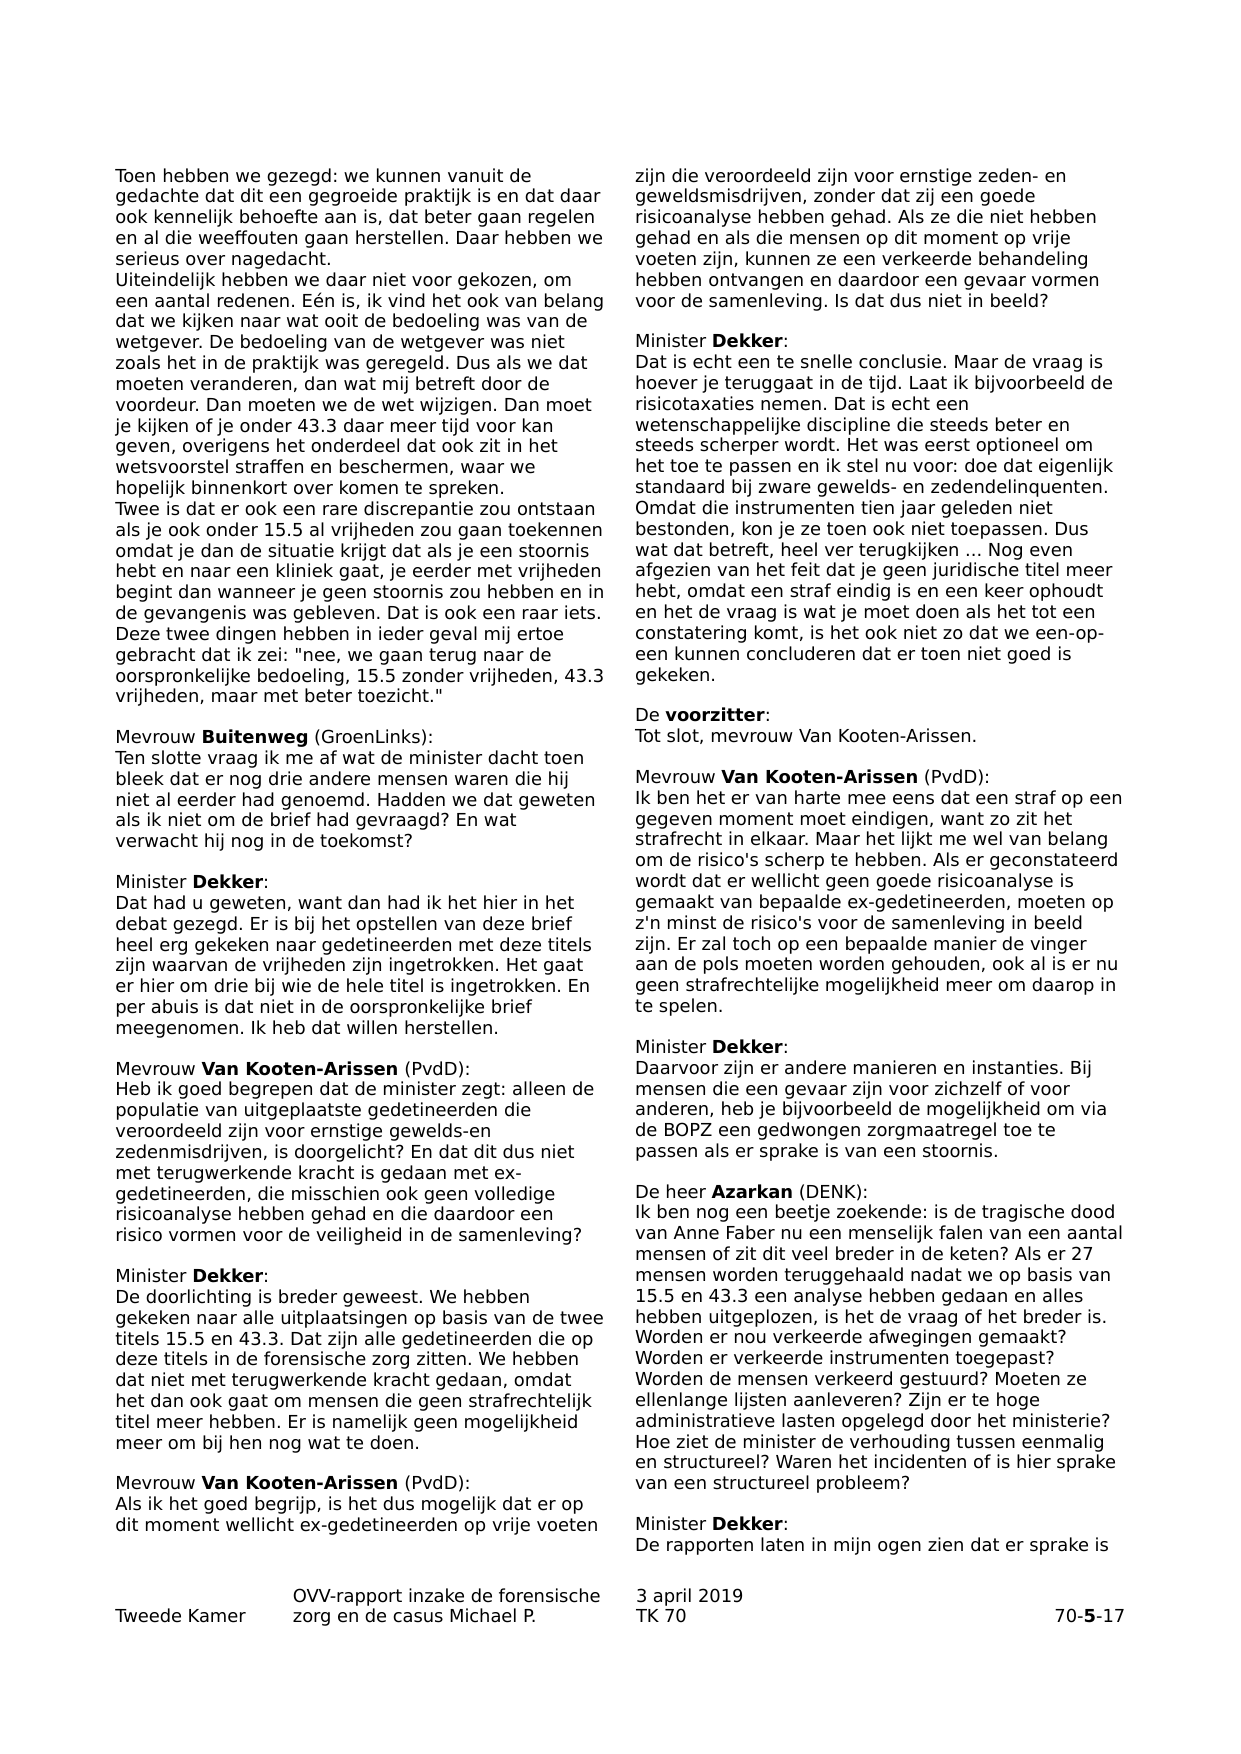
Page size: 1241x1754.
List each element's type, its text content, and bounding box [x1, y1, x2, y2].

text De heer Azarkan (DENK): [635, 1182, 1125, 1202]
text Uiteindelijk hebben we daar niet voor gekozen, om een aantal redenen. Eén is, ik vind het ook van belang dat we kijken naar wat ooit de bedoeling was van de wetgever. De bedoeling van de wetgever was niet zoals het in de praktijk was geregeld. Dus als we dat moeten veranderen, dan wat mij betreft door de voordeur. Dan moeten we de wet wijzigen. Dan moet je kijken of je onder 43.3 daar meer tijd voor kan geven, overigens het onderdeel dat ook zit in het wetsvoorstel straffen en beschermen, waar we hopelijk binnenkort over komen te spreken. [115, 269, 605, 499]
text Minister Dekker: [115, 872, 605, 893]
text Minister Dekker: [115, 1266, 605, 1287]
text Mevrouw Buitenweg (GroenLinks): [115, 727, 605, 748]
text Dat is echt een te snelle conclusie. Maar de vraag is hoever je teruggaat in de tijd. Laat ik bijvoorbeeld de risicotaxaties nemen. Dat is echt een wetenschappelijke discipline die steeds beter en steeds scherper wordt. Het was eerst optioneel om het toe te passen en ik stel nu voor: doe dat eigenlijk standaard bij zware gewelds- en zedendelinquenten. Omdat die instrumenten tien jaar geleden niet bestonden, kon je ze toen ook niet toepassen. Dus wat dat betreft, heel ver terugkijken ... Nog even afgezien van het feit dat je geen juridische titel meer hebt, omdat een straf eindig is en een keer ophoudt en het de vraag is wat je moet doen als het tot een constatering komt, is het ook niet zo dat we een-op-een kunnen concluderen dat er toen niet goed is gekeken. [635, 352, 1125, 685]
text Daarvoor zijn er andere manieren en instanties. Bij mensen die een gevaar zijn voor zichzelf of voor anderen, heb je bijvoorbeeld de mogelijkheid om via de BOPZ een gedwongen zorgmaatregel toe te passen als er sprake is van een stoornis. [635, 1057, 1125, 1162]
text Toen hebben we gezegd: we kunnen vanuit de gedachte dat dit een gegroeide praktijk is en dat daar ook kennelijk behoefte aan is, dat beter gaan regelen en al die weeffouten gaan herstellen. Daar hebben we serieus over nagedacht. [115, 165, 605, 269]
text Dat had u geweten, want dan had ik het hier in het debat gezegd. Er is bij het opstellen van deze brief heel erg gekeken naar gedetineerden met deze titels zijn waarvan de vrijheden zijn ingetrokken. Het gaat er hier om drie bij wie de hele titel is ingetrokken. En per abuis is dat niet in de oorspronkelijke brief meegenomen. Ik heb dat willen herstellen. [115, 893, 605, 1038]
text Tot slot, mevrouw Van Kooten-Arissen. [635, 726, 1125, 747]
text Deze twee dingen hebben in ieder geval mij ertoe gebracht dat ik zei: "nee, we gaan terug naar de oorspronkelijke bedoeling, 15.5 zonder vrijheden, 43.3 vrijheden, maar met beter toezicht." [115, 624, 605, 707]
text Als ik het goed begrijp, is het dus mogelijk dat er op dit moment wellicht ex-gedetineerden op vrije voeten [115, 1494, 605, 1536]
text Minister Dekker: [635, 331, 1125, 352]
text Twee is dat er ook een rare discrepantie zou ontstaan als je ook onder 15.5 al vrijheden zou gaan toekennen omdat je dan de situatie krijgt dat als je een stoornis hebt en naar een kliniek gaat, je eerder met vrijheden begint dan wanneer je geen stoornis zou hebben en in de gevangenis was gebleven. Dat is ook een raar iets. [115, 499, 605, 624]
text Ik ben het er van harte mee eens dat een straf op een gegeven moment moet eindigen, want zo zit het strafrecht in elkaar. Maar het lijkt me wel van belang om de risico's scherp te hebben. Als er geconstateerd wordt dat er wellicht geen goede risicoanalyse is gemaakt van bepaalde ex-gedetineerden, moeten op z'n minst de risico's voor de samenleving in beeld zijn. Er zal toch op een bepaalde manier de vinger aan de pols moeten worden gehouden, ook al is er nu geen strafrechtelijke mogelijkheid meer om daarop in te spelen. [635, 787, 1125, 1017]
text Minister Dekker: [635, 1037, 1125, 1057]
text Mevrouw Van Kooten-Arissen (PvdD): [115, 1058, 605, 1079]
text Heb ik goed begrepen dat de minister zegt: alleen de populatie van uitgeplaatste gedetineerden die veroordeeld zijn voor ernstige gewelds-en zedenmisdrijven, is doorgelicht? En dat dit dus niet met terugwerkende kracht is gedaan met ex-gedetineerden, die misschien ook geen volledige risicoanalyse hebben gehad en die daardoor een risico vormen voor de veiligheid in de samenleving? [115, 1079, 605, 1246]
text De voorzitter: [635, 705, 1125, 726]
text De doorlichting is breder geweest. We hebben gekeken naar alle uitplaatsingen op basis van de twee titels 15.5 en 43.3. Dat zijn alle gedetineerden die op deze titels in de forensische zorg zitten. We hebben dat niet met terugwerkende kracht gedaan, omdat het dan ook gaat om mensen die geen strafrechtelijk titel meer hebben. Er is namelijk geen mogelijkheid meer om bij hen nog wat te doen. [115, 1287, 605, 1453]
text Mevrouw Van Kooten-Arissen (PvdD): [115, 1473, 605, 1494]
text Ik ben nog een beetje zoekende: is de tragische dood van Anne Faber nu een menselijk falen van een aantal mensen of zit dit veel breder in de keten? Als er 27 mensen worden teruggehaald nadat we op basis van 15.5 en 43.3 een analyse hebben gedaan en alles hebben uitgeplozen, is het de vraag of het breder is. Worden er nou verkeerde afwegingen gemaakt? Worden er verkeerde instrumenten toegepast? Worden de mensen verkeerd gestuurd? Moeten ze ellenlange lijsten aanleveren? Zijn er te hoge administratieve lasten opgelegd door het ministerie? Hoe ziet de minister de verhouding tussen eenmalig en structureel? Waren het incidenten of is hier sprake van een structureel probleem? [635, 1202, 1125, 1494]
text Minister Dekker: [635, 1514, 1125, 1535]
text Ten slotte vraag ik me af wat de minister dacht toen bleek dat er nog drie andere mensen waren die hij niet al eerder had genoemd. Hadden we dat geweten als ik niet om de brief had gevraagd? En wat verwacht hij nog in de toekomst? [115, 748, 605, 852]
text De rapporten laten in mijn ogen zien dat er sprake is [635, 1535, 1125, 1556]
text Mevrouw Van Kooten-Arissen (PvdD): [635, 767, 1125, 787]
text zijn die veroordeeld zijn voor ernstige zeden- en geweldsmisdrijven, zonder dat zij een goede risicoanalyse hebben gehad. Als ze die niet hebben gehad en als die mensen op dit moment op vrije voeten zijn, kunnen ze een verkeerde behandeling hebben ontvangen en daardoor een gevaar vormen voor de samenleving. Is dat dus niet in beeld? [635, 165, 1125, 311]
